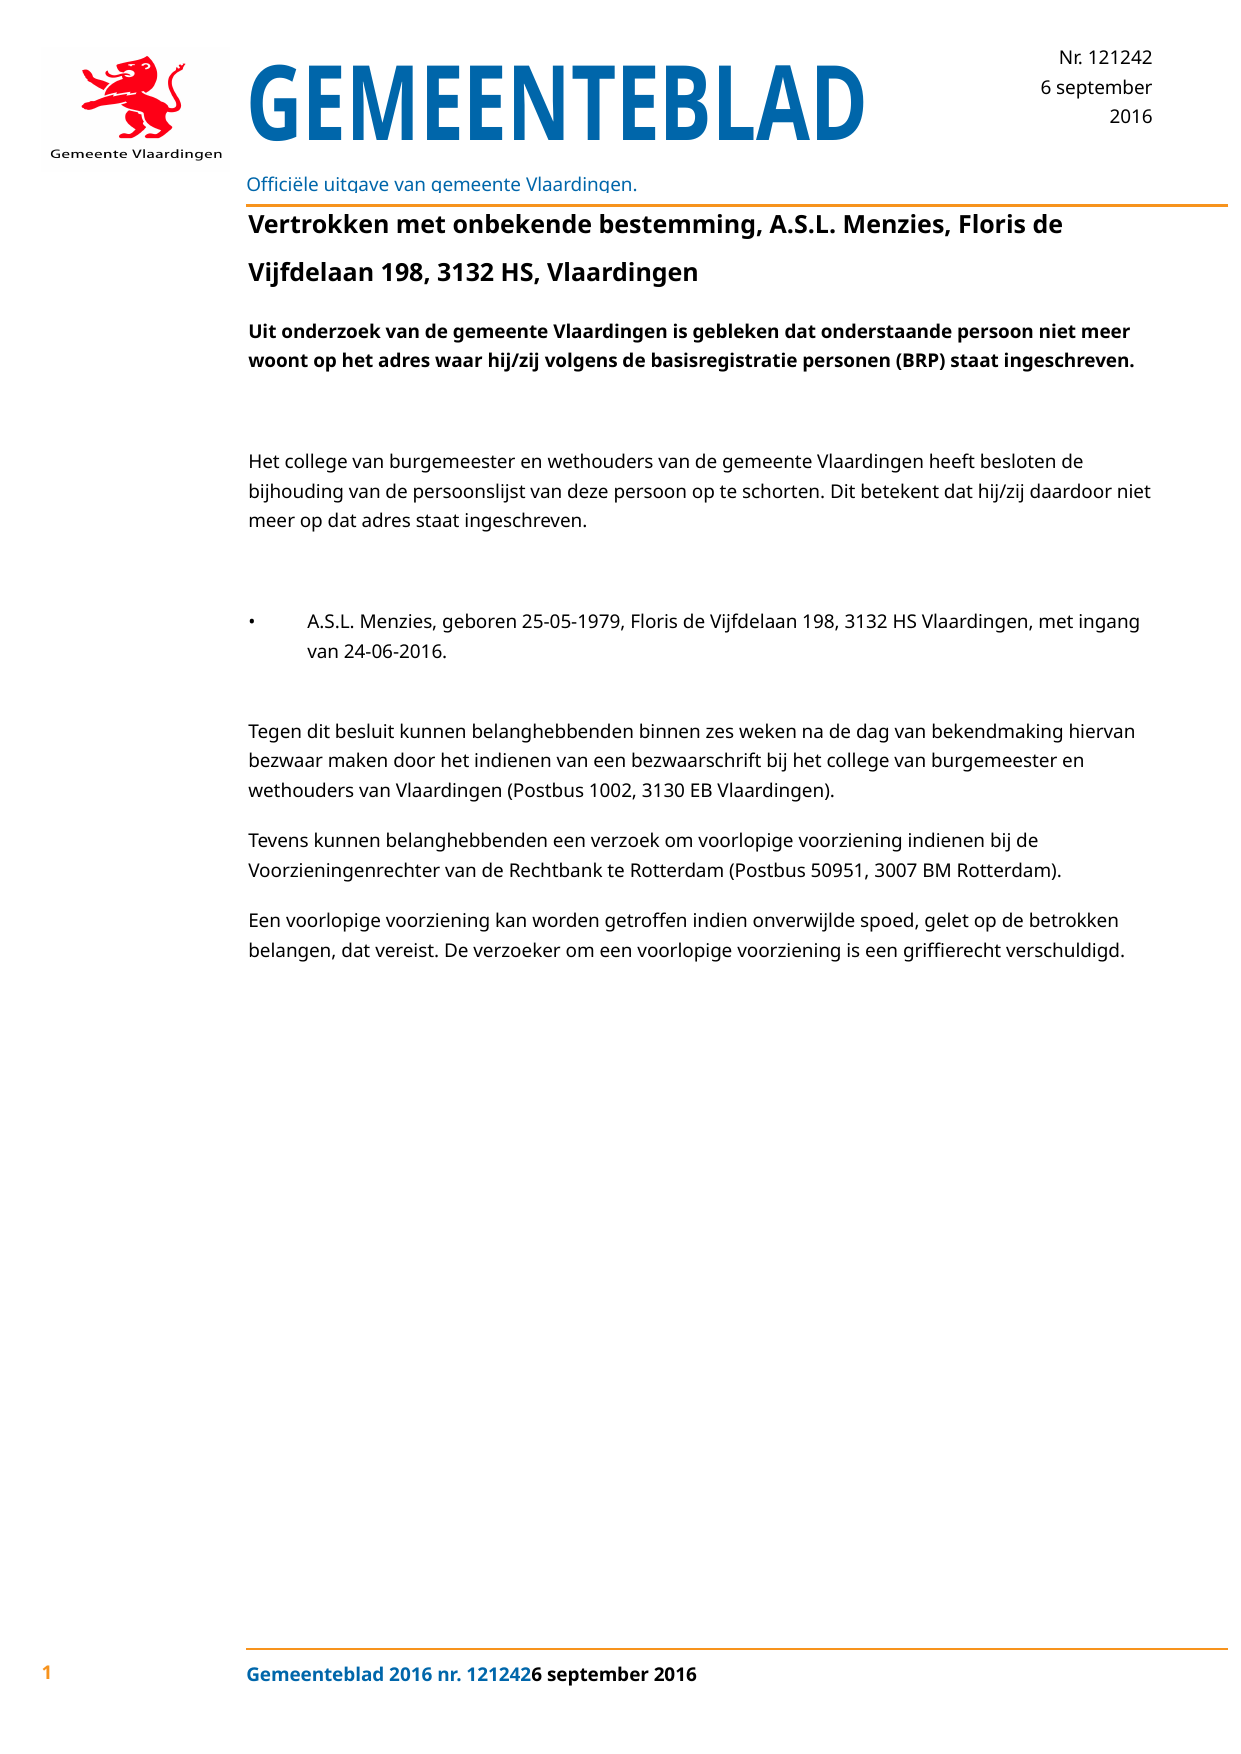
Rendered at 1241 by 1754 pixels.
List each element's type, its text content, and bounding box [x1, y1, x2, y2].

text Uit onderzoek van de gemeente Vlaardingen is gebleken dat onderstaande persoon niet meer woont op het adres waar hij/zij volgens de basisregistratie personen (BRP) staat ingeschreven. [248, 318, 1152, 373]
text Een voorlopige voorziening kan worden getroffen indien onverwijlde spoed, gelet op de betrokken belangen, dat vereist. De verzoeker om een voorlopige voorziening is een griffierecht verschuldigd. [248, 907, 1152, 963]
text Het college van burgemeester en wethouders van de gemeente Vlaardingen heeft besloten de bijhouding van de persoonslijst van deze persoon op te schorten. Dit betekent dat hij/zij daardoor niet meer op dat adres staat ingeschreven. [248, 448, 1152, 533]
list A.S.L. Menzies, geboren 25-05-1979, Floris de Vijfdelaan 198, 3132 HS Vlaardingen, met ingang van 24-06-2016. [248, 608, 1152, 664]
text Tegen dit besluit kunnen belanghebbenden binnen zes weken na de dag van bekendmaking hiervan bezwaar maken door het indienen van een bezwaarschrift bij het college van burgemeester en wethouders van Vlaardingen (Postbus 1002, 3130 EB Vlaardingen). [248, 718, 1152, 803]
text Tevens kunnen belanghebbenden een verzoek om voorlopige voorziening indienen bij de Voorzieningenrechter van de Rechtbank te Rotterdam (Postbus 50951, 3007 BM Rotterdam). [248, 827, 1152, 883]
text Vertrokken met onbekende bestemming, A.S.L. Menzies, Floris de Vijfdelaan 198, 3132 HS, Vlaardingen [248, 207, 1152, 288]
picture [41, 47, 231, 172]
